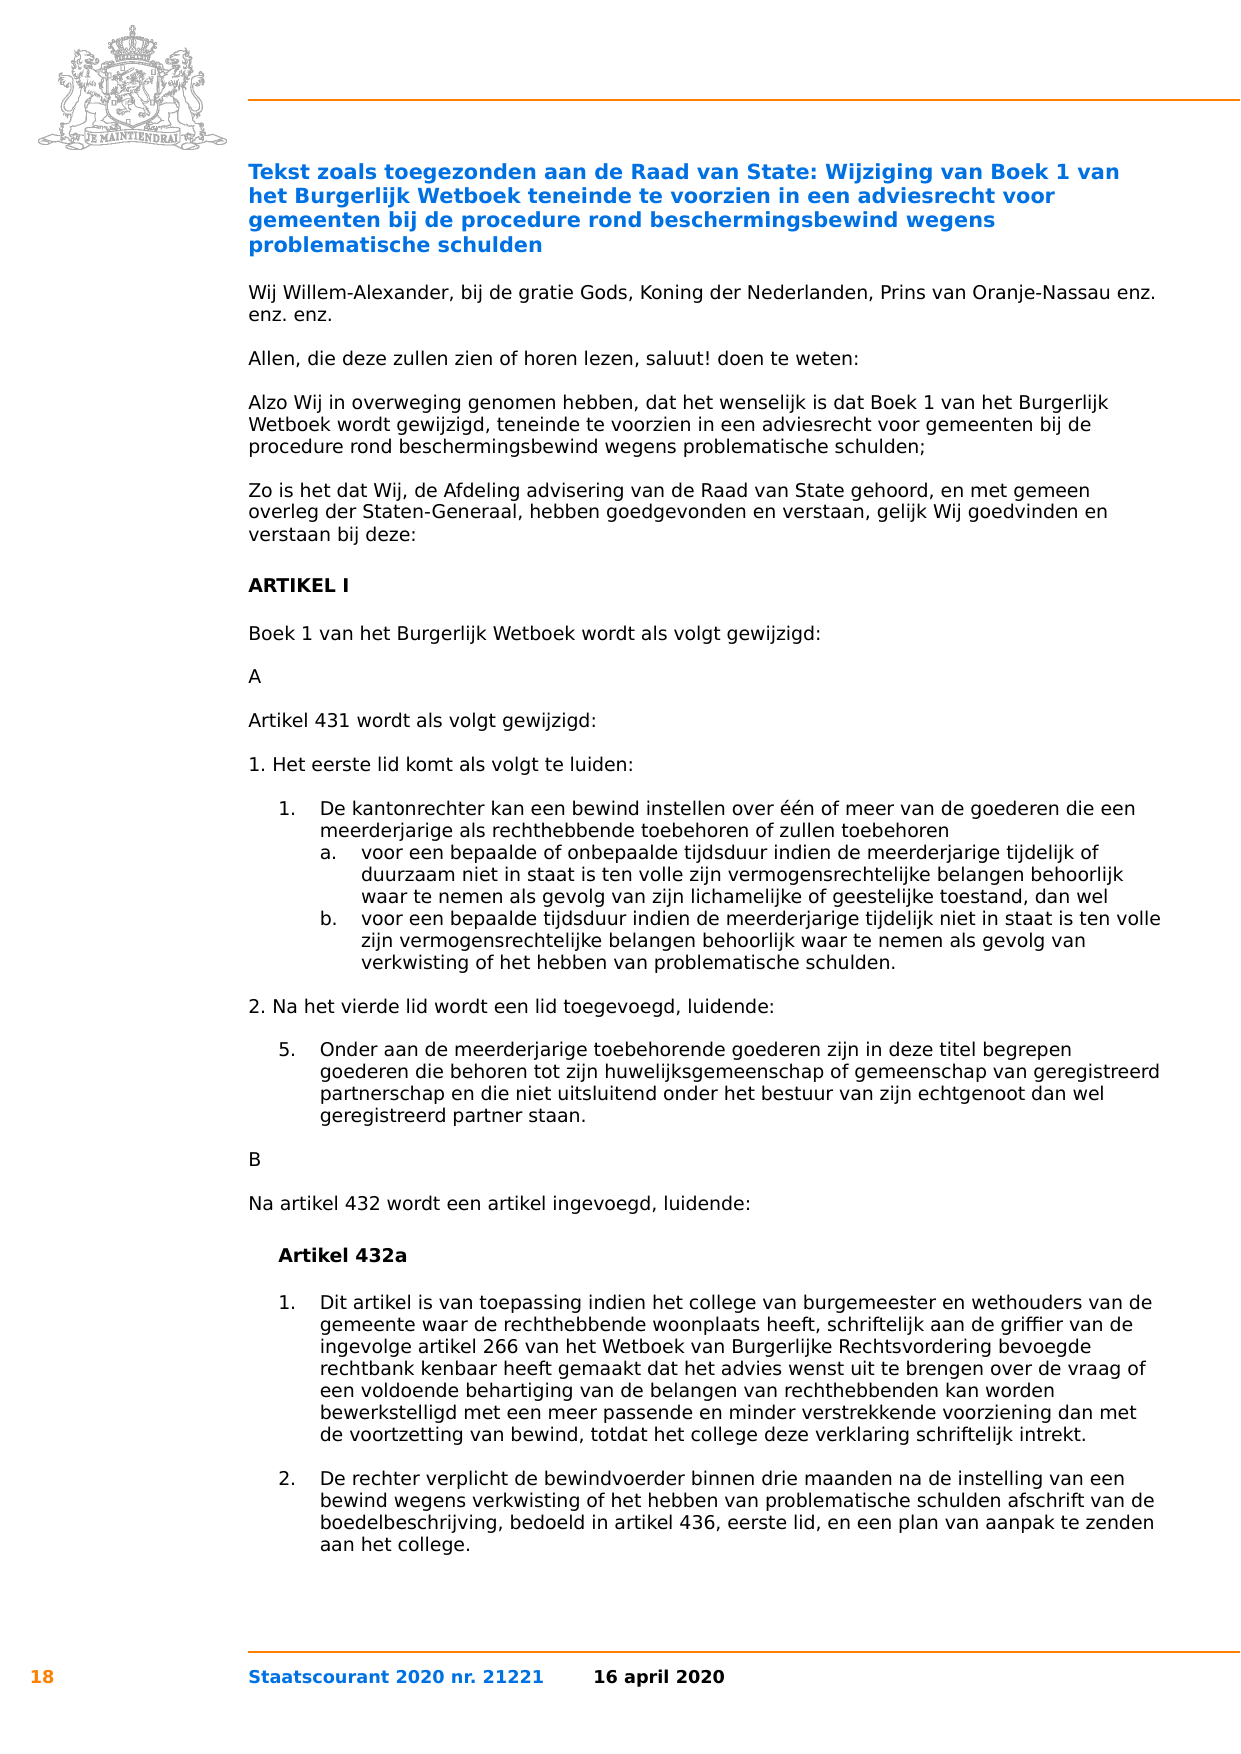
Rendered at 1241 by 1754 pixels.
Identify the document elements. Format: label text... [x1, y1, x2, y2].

text 1. Het eerste lid komt als volgt te luiden: [248, 754, 1163, 776]
text b. voor een bepaalde tijdsduur indien de meerderjarige tijdelijk niet in staat is ten volle zijn vermogensrechtelijke belangen behoorlijk waar te nemen als gevolg van verkwisting of het hebben van problematische schulden. [319, 908, 1163, 974]
text Allen, die deze zullen zien of horen lezen, saluut! doen te weten: [248, 348, 1163, 370]
text 1. De kantonrechter kan een bewind instellen over één of meer van de goederen die een meerderjarige als rechthebbende toebehoren of zullen toebehoren [278, 798, 1163, 842]
subtitle ARTIKEL I [248, 575, 1163, 597]
subtitle Tekst zoals toegezonden aan de Raad van State: Wijziging van Boek 1 van het Burgerlijk Wetboek teneinde te voorzien in een adviesrecht voor gemeenten bij de procedure rond beschermingsbewind wegens problematische schulden [248, 160, 1163, 257]
text Na artikel 432 wordt een artikel ingevoegd, luidende: [248, 1193, 1163, 1215]
text Alzo Wij in overweging genomen hebben, dat het wenselijk is dat Boek 1 van het Burgerlijk Wetboek wordt gewijzigd, teneinde te voorzien in een adviesrecht voor gemeenten bij de procedure rond beschermingsbewind wegens problematische schulden; [248, 392, 1163, 458]
text B [248, 1149, 1163, 1171]
text Artikel 431 wordt als volgt gewijzigd: [248, 710, 1163, 732]
text 5. Onder aan de meerderjarige toebehorende goederen zijn in deze titel begrepen goederen die behoren tot zijn huwelijksgemeenschap of gemeenschap van geregistreerd partnerschap en die niet uitsluitend onder het bestuur van zijn echtgenoot dan wel geregistreerd partner staan. [278, 1039, 1163, 1127]
text 2. Na het vierde lid wordt een lid toegevoegd, luidende: [248, 996, 1163, 1017]
text 2. De rechter verplicht de bewindvoerder binnen drie maanden na de instelling van een bewind wegens verkwisting of het hebben van problematische schulden afschrift van de boedelbeschrijving, bedoeld in artikel 436, eerste lid, en een plan van aanpak te zenden aan het college. [278, 1468, 1163, 1556]
text Wij Willem-Alexander, bij de gratie Gods, Koning der Nederlanden, Prins van Oranje-Nassau enz. enz. enz. [248, 282, 1163, 326]
text A [248, 666, 1163, 688]
picture [38, 25, 227, 150]
subtitle Artikel 432a [278, 1245, 1163, 1267]
text 1. Dit artikel is van toepassing indien het college van burgemeester en wethouders van de gemeente waar de rechthebbende woonplaats heeft, schriftelijk aan de griffier van de ingevolge artikel 266 van het Wetboek van Burgerlijke Rechtsvordering bevoegde rechtbank kenbaar heeft gemaakt dat het advies wenst uit te brengen over de vraag of een voldoende behartiging van de belangen van rechthebbenden kan worden bewerkstelligd met een meer passende en minder verstrekkende voorziening dan met de voortzetting van bewind, totdat het college deze verklaring schriftelijk intrekt. [278, 1292, 1163, 1446]
text Boek 1 van het Burgerlijk Wetboek wordt als volgt gewijzigd: [248, 622, 1163, 644]
text Zo is het dat Wij, de Afdeling advisering van de Raad van State gehoord, en met gemeen overleg der Staten-Generaal, hebben goedgevonden en verstaan, gelijk Wij goedvinden en verstaan bij deze: [248, 479, 1163, 545]
text a. voor een bepaalde of onbepaalde tijdsduur indien de meerderjarige tijdelijk of duurzaam niet in staat is ten volle zijn vermogensrechtelijke belangen behoorlijk waar te nemen als gevolg van zijn lichamelijke of geestelijke toestand, dan wel [319, 842, 1163, 908]
